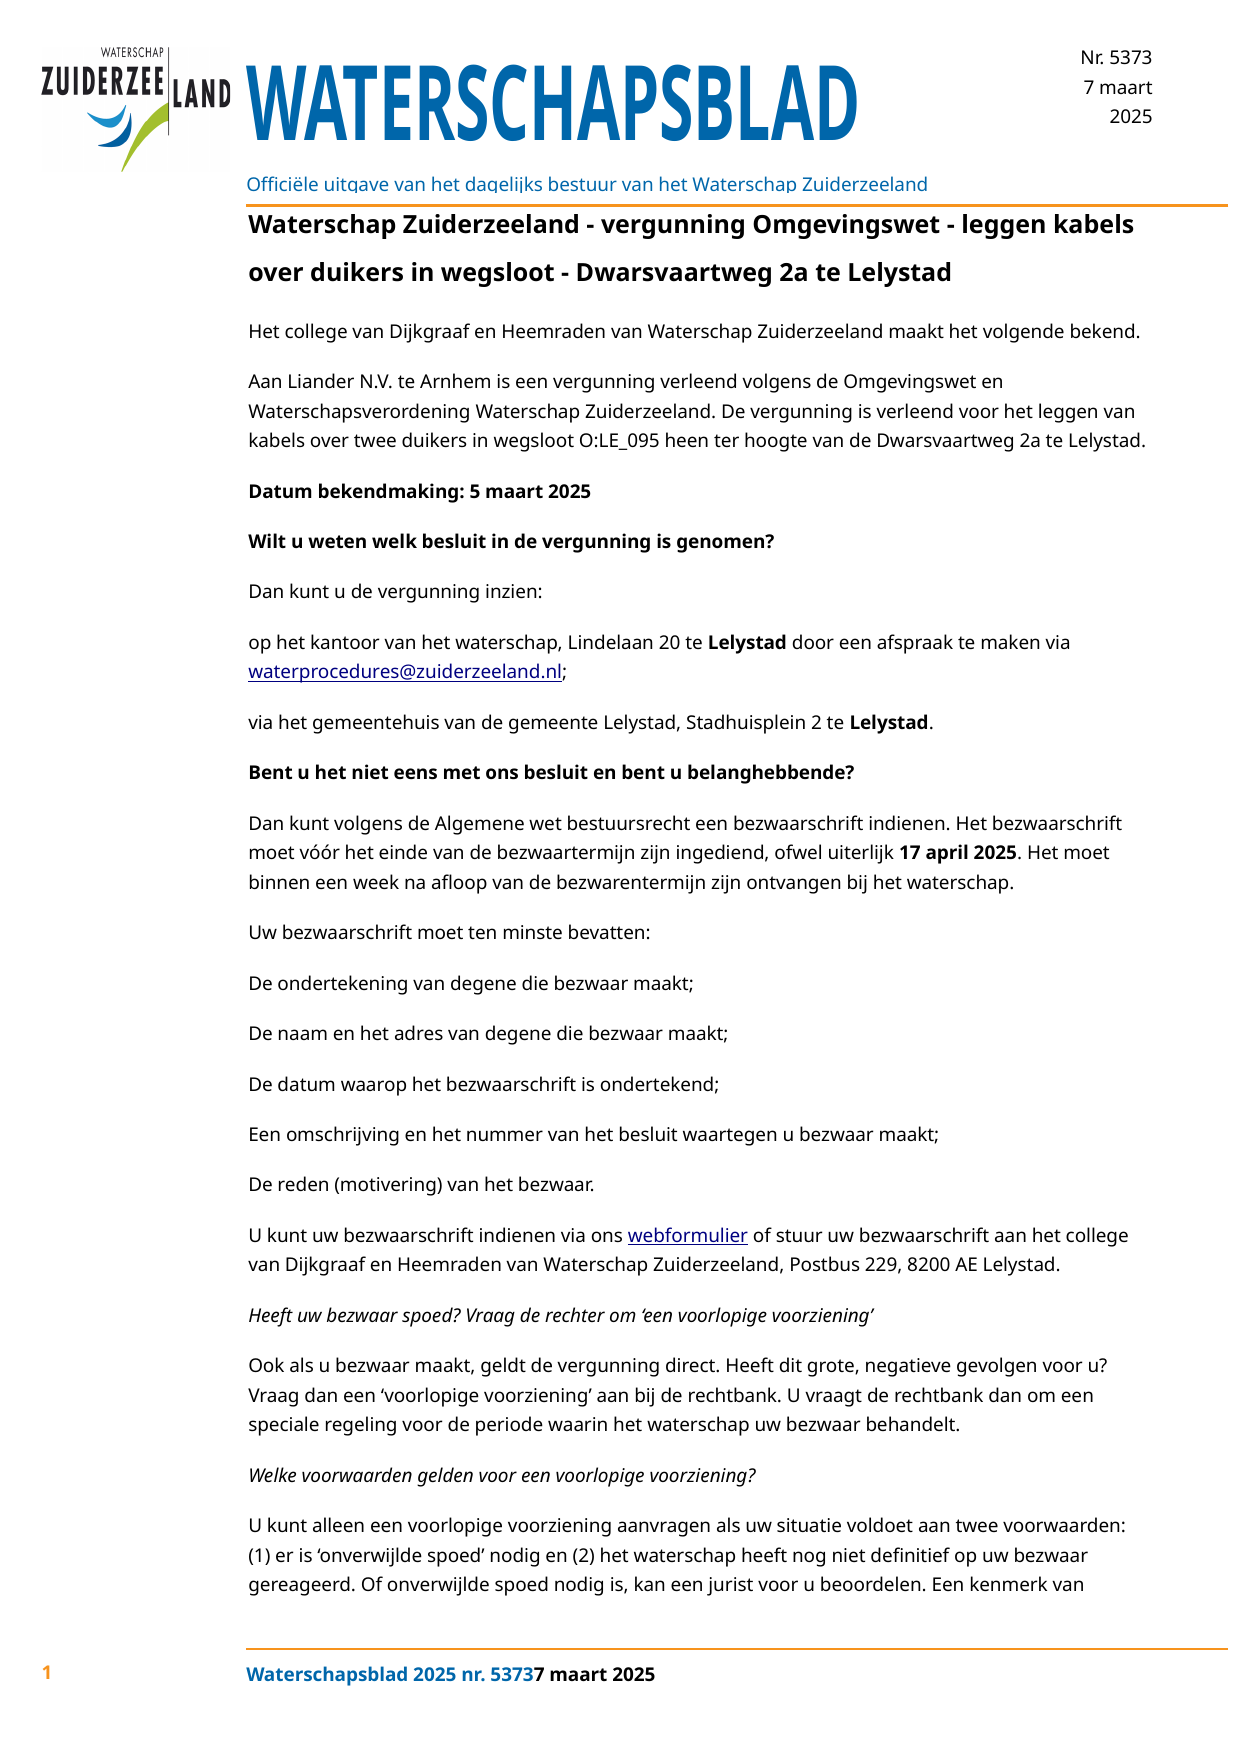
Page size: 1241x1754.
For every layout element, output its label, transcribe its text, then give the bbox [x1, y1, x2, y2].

text De reden (motivering) van het bezwaar. [248, 1172, 1152, 1197]
text Datum bekendmaking: 5 maart 2025 [248, 478, 1152, 504]
text De naam en het adres van degene die bezwaar maakt; [248, 1020, 1152, 1046]
text op het kantoor van het waterschap, Lindelaan 20 te Lelystad door een afspraak te maken via waterprocedures@zuiderzeeland.nl; [248, 629, 1152, 684]
text Een omschrijving en het nummer van het besluit waartegen u bezwaar maakt; [248, 1121, 1152, 1147]
picture [41, 47, 231, 172]
text De ondertekening van degene die bezwaar maakt; [248, 970, 1152, 996]
text Ook als u bezwaar maakt, geldt de vergunning direct. Heeft dit grote, negatieve gevolgen voor u? Vraag dan een ‘voorlopige voorziening’ aan bij de rechtbank. U vraagt de rechtbank dan om een speciale regeling voor de periode waarin het waterschap uw bezwaar behandelt. [248, 1352, 1152, 1437]
text U kunt alleen een voorlopige voorziening aanvragen als uw situatie voldoet aan twee voorwaarden: (1) er is ‘onverwijlde spoed’ nodig en (2) het waterschap heeft nog niet definitief op uw bezwaar gereageerd. Of onverwijlde spoed nodig is, kan een jurist voor u beoordelen. Een kenmerk van [248, 1512, 1152, 1597]
text U kunt uw bezwaarschrift indienen via ons webformulier of stuur uw bezwaarschrift aan het college van Dijkgraaf en Heemraden van Waterschap Zuiderzeeland, Postbus 229, 8200 AE Lelystad. [248, 1222, 1152, 1277]
text Het college van Dijkgraaf en Heemraden van Waterschap Zuiderzeeland maakt het volgende bekend. [248, 318, 1152, 344]
text Welke voorwaarden gelden voor een voorlopige voorziening? [248, 1462, 1152, 1488]
text Uw bezwaarschrift moet ten minste bevatten: [248, 919, 1152, 945]
text Wilt u weten welk besluit in de vergunning is genomen? [248, 528, 1152, 554]
text Aan Liander N.V. te Arnhem is een vergunning verleend volgens de Omgevingswet en Waterschapsverordening Waterschap Zuiderzeeland. De vergunning is verleend voor het leggen van kabels over twee duikers in wegsloot O:LE_095 heen ter hoogte van de Dwarsvaartweg 2a te Lelystad. [248, 368, 1152, 453]
text Bent u het niet eens met ons besluit en bent u belanghebbende? [248, 759, 1152, 785]
text De datum waarop het bezwaarschrift is ondertekend; [248, 1071, 1152, 1097]
text Waterschap Zuiderzeeland - vergunning Omgevingswet - leggen kabels over duikers in wegsloot - Dwarsvaartweg 2a te Lelystad [248, 207, 1152, 288]
text Dan kunt u de vergunning inzien: [248, 579, 1152, 604]
text via het gemeentehuis van de gemeente Lelystad, Stadhuisplein 2 te Lelystad. [248, 709, 1152, 735]
text Heeft uw bezwaar spoed? Vraag de rechter om ‘een voorlopige voorziening’ [248, 1302, 1152, 1328]
text Dan kunt volgens de Algemene wet bestuursrecht een bezwaarschrift indienen. Het bezwaarschrift moet vóór het einde van de bezwaartermijn zijn ingediend, ofwel uiterlijk 17 april 2025. Het moet binnen een week na afloop van de bezwarentermijn zijn ontvangen bij het waterschap. [248, 810, 1152, 895]
